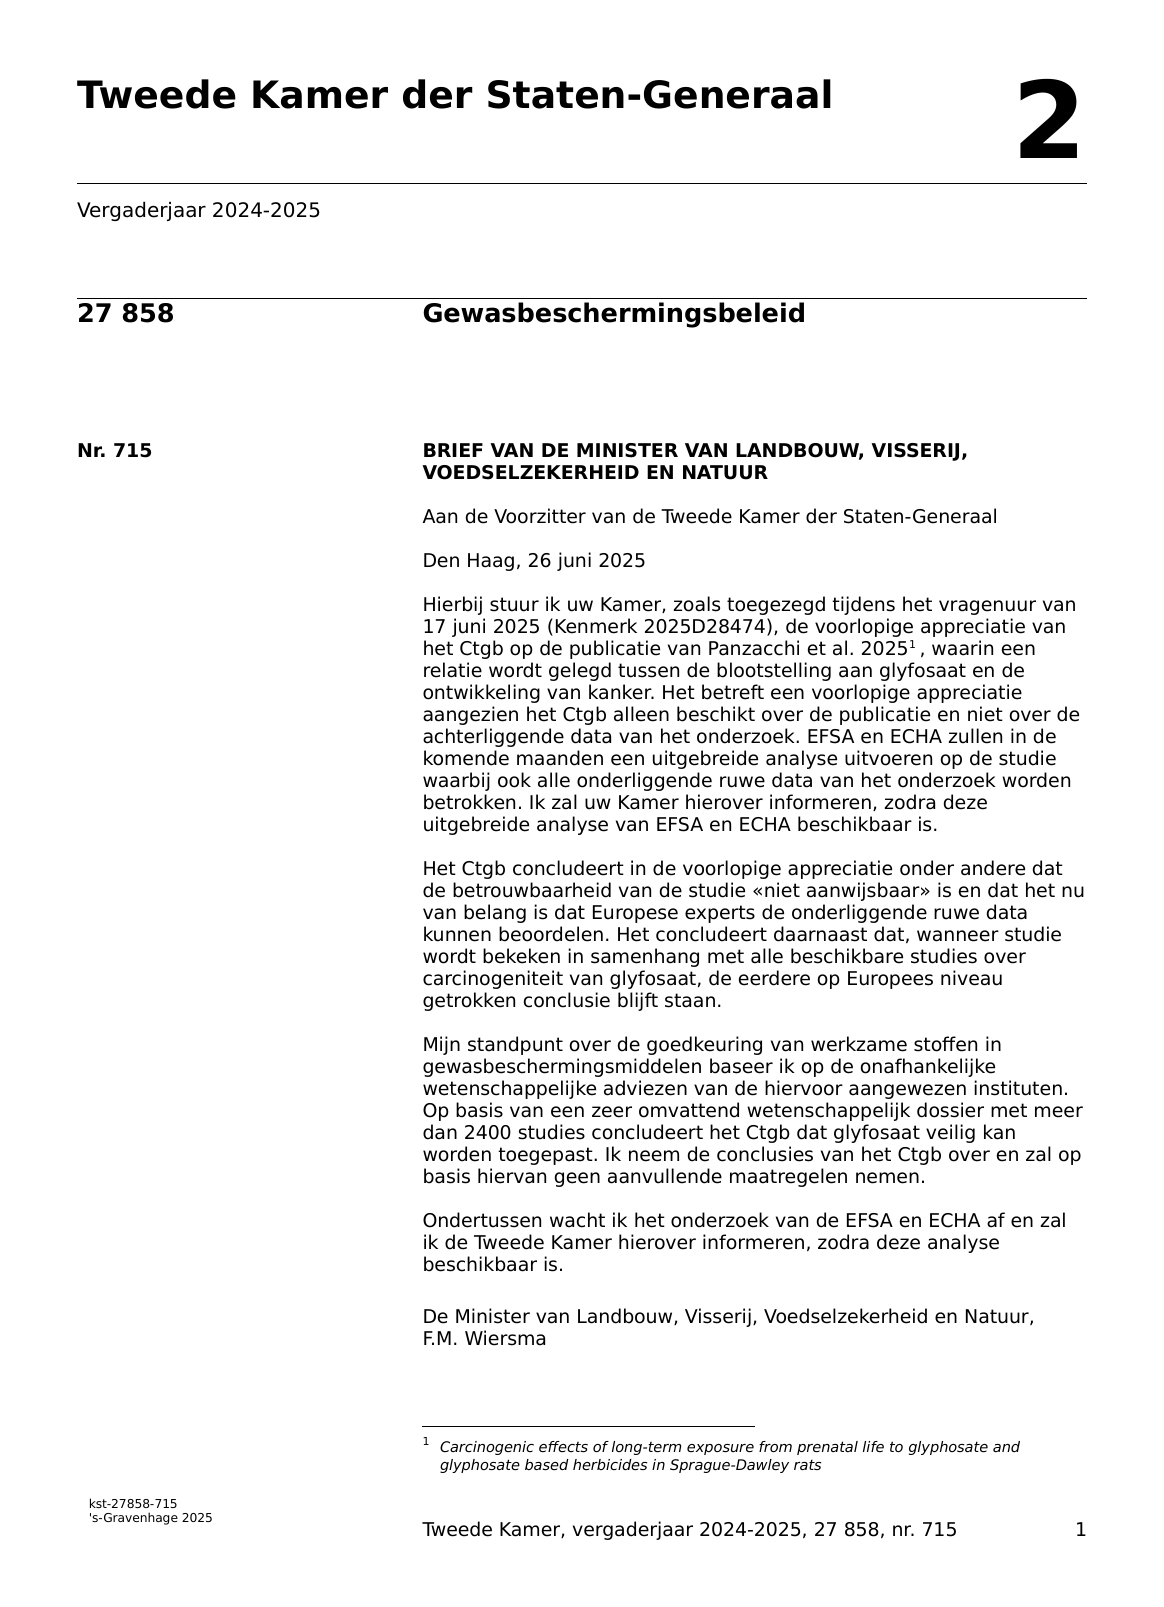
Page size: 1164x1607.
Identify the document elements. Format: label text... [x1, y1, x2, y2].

table_header 2 [886, 59, 1087, 183]
table_cell Vergaderjaar 2024-2025 [77, 184, 1087, 298]
text Mijn standpunt over de goedkeuring van werkzame stoffen in gewasbeschermingsmiddelen baseer ik op de onafhankelijke wetenschappelijke adviezen van de hiervoor aangewezen instituten. Op basis van een zeer omvattend wetenschappelijk dossier met meer dan 2400 studies concludeert het Ctgb dat glyfosaat veilig kan worden toegepast. Ik neem de conclusies van het Ctgb over en zal op basis hiervan geen aanvullende maatregelen nemen. [422, 1034, 1087, 1188]
text Het Ctgb concludeert in de voorlopige appreciatie onder andere dat de betrouwbaarheid van de studie «niet aanwijsbaar» is en dat het nu van belang is dat Europese experts de onderliggende ruwe data kunnen beoordelen. Het concludeert daarnaast dat, wanneer studie wordt bekeken in samenhang met alle beschikbare studies over carcinogeniteit van glyfosaat, de eerdere op Europees niveau getrokken conclusie blijft staan. [422, 858, 1087, 1012]
subtitle Nr. 715 BRIEF VAN DE MINISTER VAN LANDBOUW, VISSERIJ, VOEDSELZEKERHEID EN NATUUR [77, 440, 1087, 484]
text Aan de Voorzitter van de Tweede Kamer der Staten-Generaal [422, 506, 1087, 528]
table_header Tweede Kamer der Staten-Generaal [77, 59, 886, 183]
text kst-27858-715 [88, 1497, 323, 1511]
text De Minister van Landbouw, Visserij, Voedselzekerheid en Natuur, F.M. Wiersma [422, 1306, 1087, 1350]
text Ondertussen wacht ik het onderzoek van de EFSA en ECHA af en zal ik de Tweede Kamer hierover informeren, zodra deze analyse beschikbaar is. [422, 1210, 1087, 1276]
text Den Haag, 26 juni 2025 [422, 550, 1087, 572]
text Hierbij stuur ik uw Kamer, zoals toegezegd tijdens het vragenuur van 17 juni 2025 (Kenmerk 2025D28474), de voorlopige appreciatie van het Ctgb op de publicatie van Panzacchi et al. 2025, waarin een relatie wordt gelegd tussen de blootstelling aan glyfosaat en de ontwikkeling van kanker. Het betreft een voorlopige appreciatie aangezien het Ctgb alleen beschikt over de publicatie en niet over de achterliggende data van het onderzoek. EFSA en ECHA zullen in de komende maanden een uitgebreide analyse uitvoeren op de studie waarbij ook alle onderliggende ruwe data van het onderzoek worden betrokken. Ik zal uw Kamer hierover informeren, zodra deze uitgebreide analyse van EFSA en ECHA beschikbaar is. [422, 594, 1087, 836]
text Carcinogenic effects of long-term exposure from prenatal life to glyphosate and glyphosate based herbicides in Sprague-Dawley rats [422, 1435, 1087, 1474]
text 's-Gravenhage 2025 [88, 1511, 323, 1525]
subtitle 27 858 Gewasbeschermingsbeleid [77, 299, 1087, 329]
